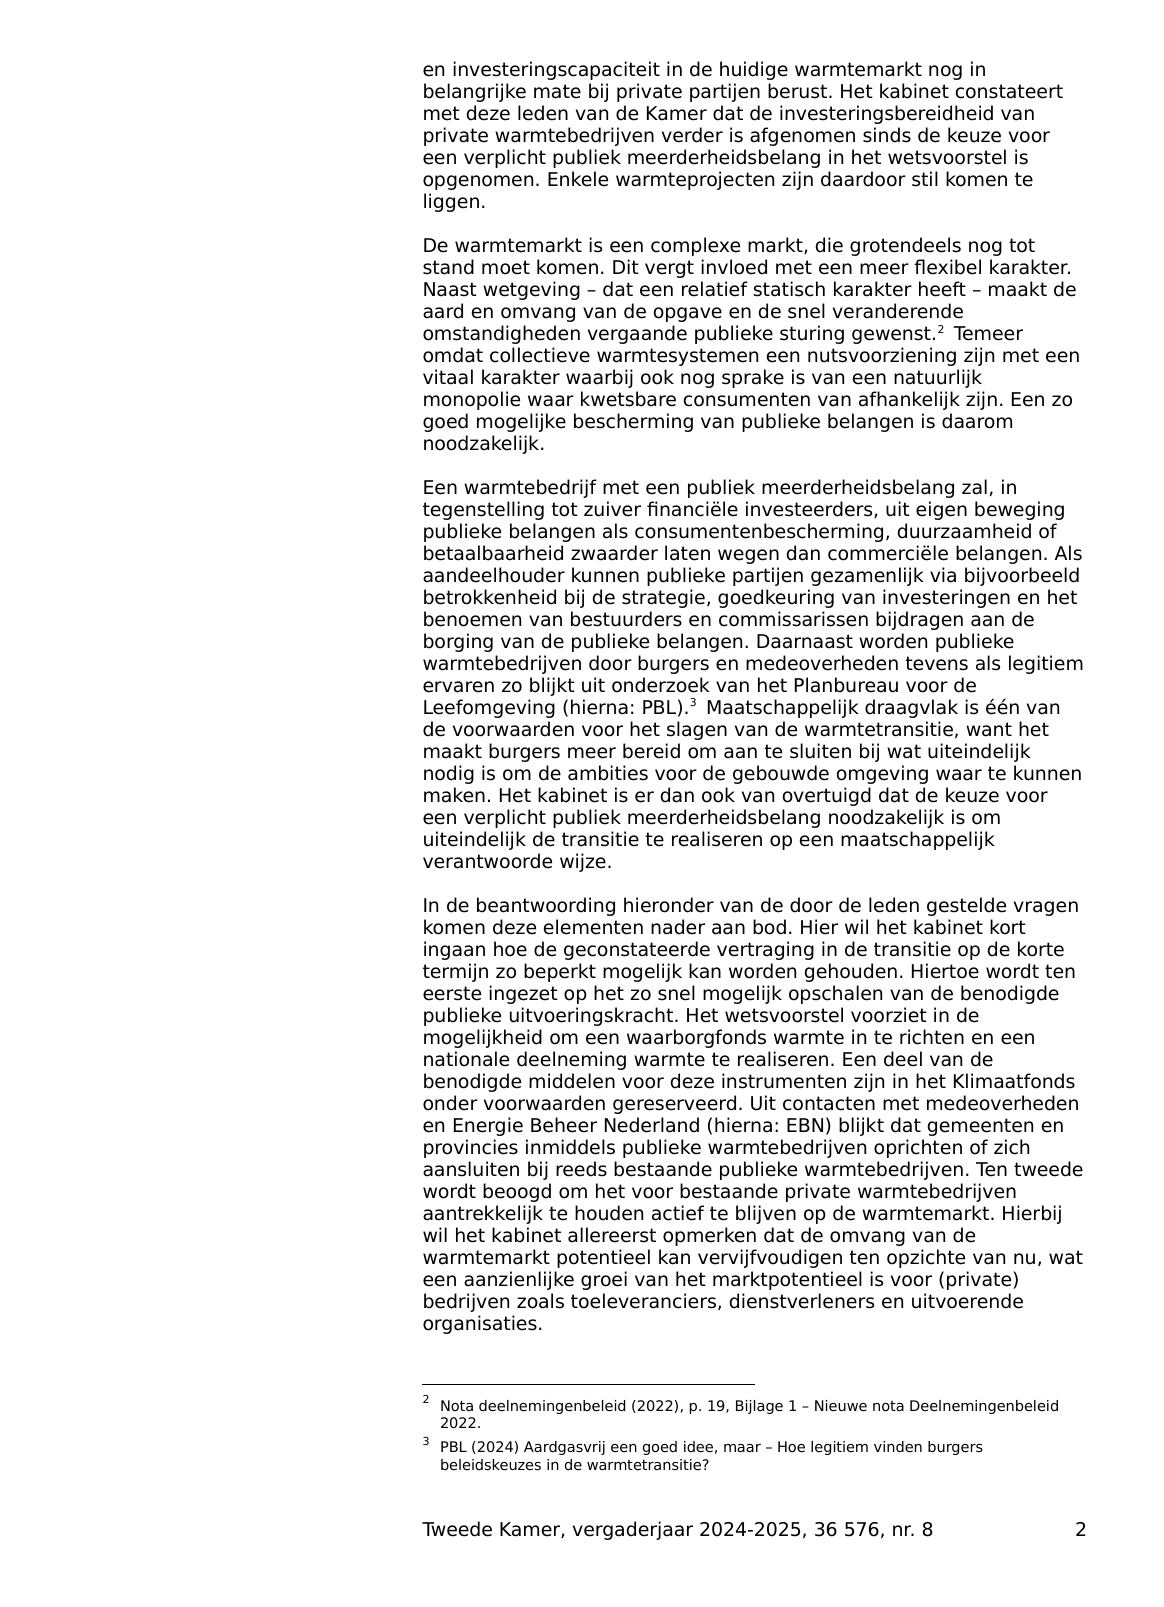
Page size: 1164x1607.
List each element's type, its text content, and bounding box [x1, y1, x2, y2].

text Een warmtebedrijf met een publiek meerderheidsbelang zal, in tegenstelling tot zuiver financiële investeerders, uit eigen beweging publieke belangen als consumentenbescherming, duurzaamheid of betaalbaarheid zwaarder laten wegen dan commerciële belangen. Als aandeelhouder kunnen publieke partijen gezamenlijk via bijvoorbeeld betrokkenheid bij de strategie, goedkeuring van investeringen en het benoemen van bestuurders en commissarissen bijdragen aan de borging van de publieke belangen. Daarnaast worden publieke warmtebedrijven door burgers en medeoverheden tevens als legitiem ervaren zo blijkt uit onderzoek van het Planbureau voor de Leefomgeving (hierna: PBL). Maatschappelijk draagvlak is één van de voorwaarden voor het slagen van de warmtetransitie, want het maakt burgers meer bereid om aan te sluiten bij wat uiteindelijk nodig is om de ambities voor de gebouwde omgeving waar te kunnen maken. Het kabinet is er dan ook van overtuigd dat de keuze voor een verplicht publiek meerderheidsbelang noodzakelijk is om uiteindelijk de transitie te realiseren op een maatschappelijk verantwoorde wijze. [422, 477, 1087, 873]
text De warmtemarkt is een complexe markt, die grotendeels nog tot stand moet komen. Dit vergt invloed met een meer flexibel karakter. Naast wetgeving – dat een relatief statisch karakter heeft – maakt de aard en omvang van de opgave en de snel veranderende omstandigheden vergaande publieke sturing gewenst. Temeer omdat collectieve warmtesystemen een nutsvoorziening zijn met een vitaal karakter waarbij ook nog sprake is van een natuurlijk monopolie waar kwetsbare consumenten van afhankelijk zijn. Een zo goed mogelijke bescherming van publieke belangen is daarom noodzakelijk. [422, 235, 1087, 455]
text In de beantwoording hieronder van de door de leden gestelde vragen komen deze elementen nader aan bod. Hier wil het kabinet kort ingaan hoe de geconstateerde vertraging in de transitie op de korte termijn zo beperkt mogelijk kan worden gehouden. Hiertoe wordt ten eerste ingezet op het zo snel mogelijk opschalen van de benodigde publieke uitvoeringskracht. Het wetsvoorstel voorziet in de mogelijkheid om een waarborgfonds warmte in te richten en een nationale deelneming warmte te realiseren. Een deel van de benodigde middelen voor deze instrumenten zijn in het Klimaatfonds onder voorwaarden gereserveerd. Uit contacten met medeoverheden en Energie Beheer Nederland (hierna: EBN) blijkt dat gemeenten en provincies inmiddels publieke warmtebedrijven oprichten of zich aansluiten bij reeds bestaande publieke warmtebedrijven. Ten tweede wordt beoogd om het voor bestaande private warmtebedrijven aantrekkelijk te houden actief te blijven op de warmtemarkt. Hierbij wil het kabinet allereerst opmerken dat de omvang van de warmtemarkt potentieel kan vervijfvoudigen ten opzichte van nu, wat een aanzienlijke groei van het marktpotentieel is voor (private) bedrijven zoals toeleveranciers, dienstverleners en uitvoerende organisaties. [422, 895, 1087, 1334]
text en investeringscapaciteit in de huidige warmtemarkt nog in belangrijke mate bij private partijen berust. Het kabinet constateert met deze leden van de Kamer dat de investeringsbereidheid van private warmtebedrijven verder is afgenomen sinds de keuze voor een verplicht publiek meerderheidsbelang in het wetsvoorstel is opgenomen. Enkele warmteprojecten zijn daardoor stil komen te liggen. [422, 59, 1087, 213]
text PBL (2024) Aardgasvrij een goed idee, maar – Hoe legitiem vinden burgers beleidskeuzes in de warmtetransitie? [422, 1435, 1087, 1474]
text Nota deelnemingenbeleid (2022), p. 19, Bijlage 1 – Nieuwe nota Deelnemingenbeleid 2022. [422, 1393, 1087, 1432]
